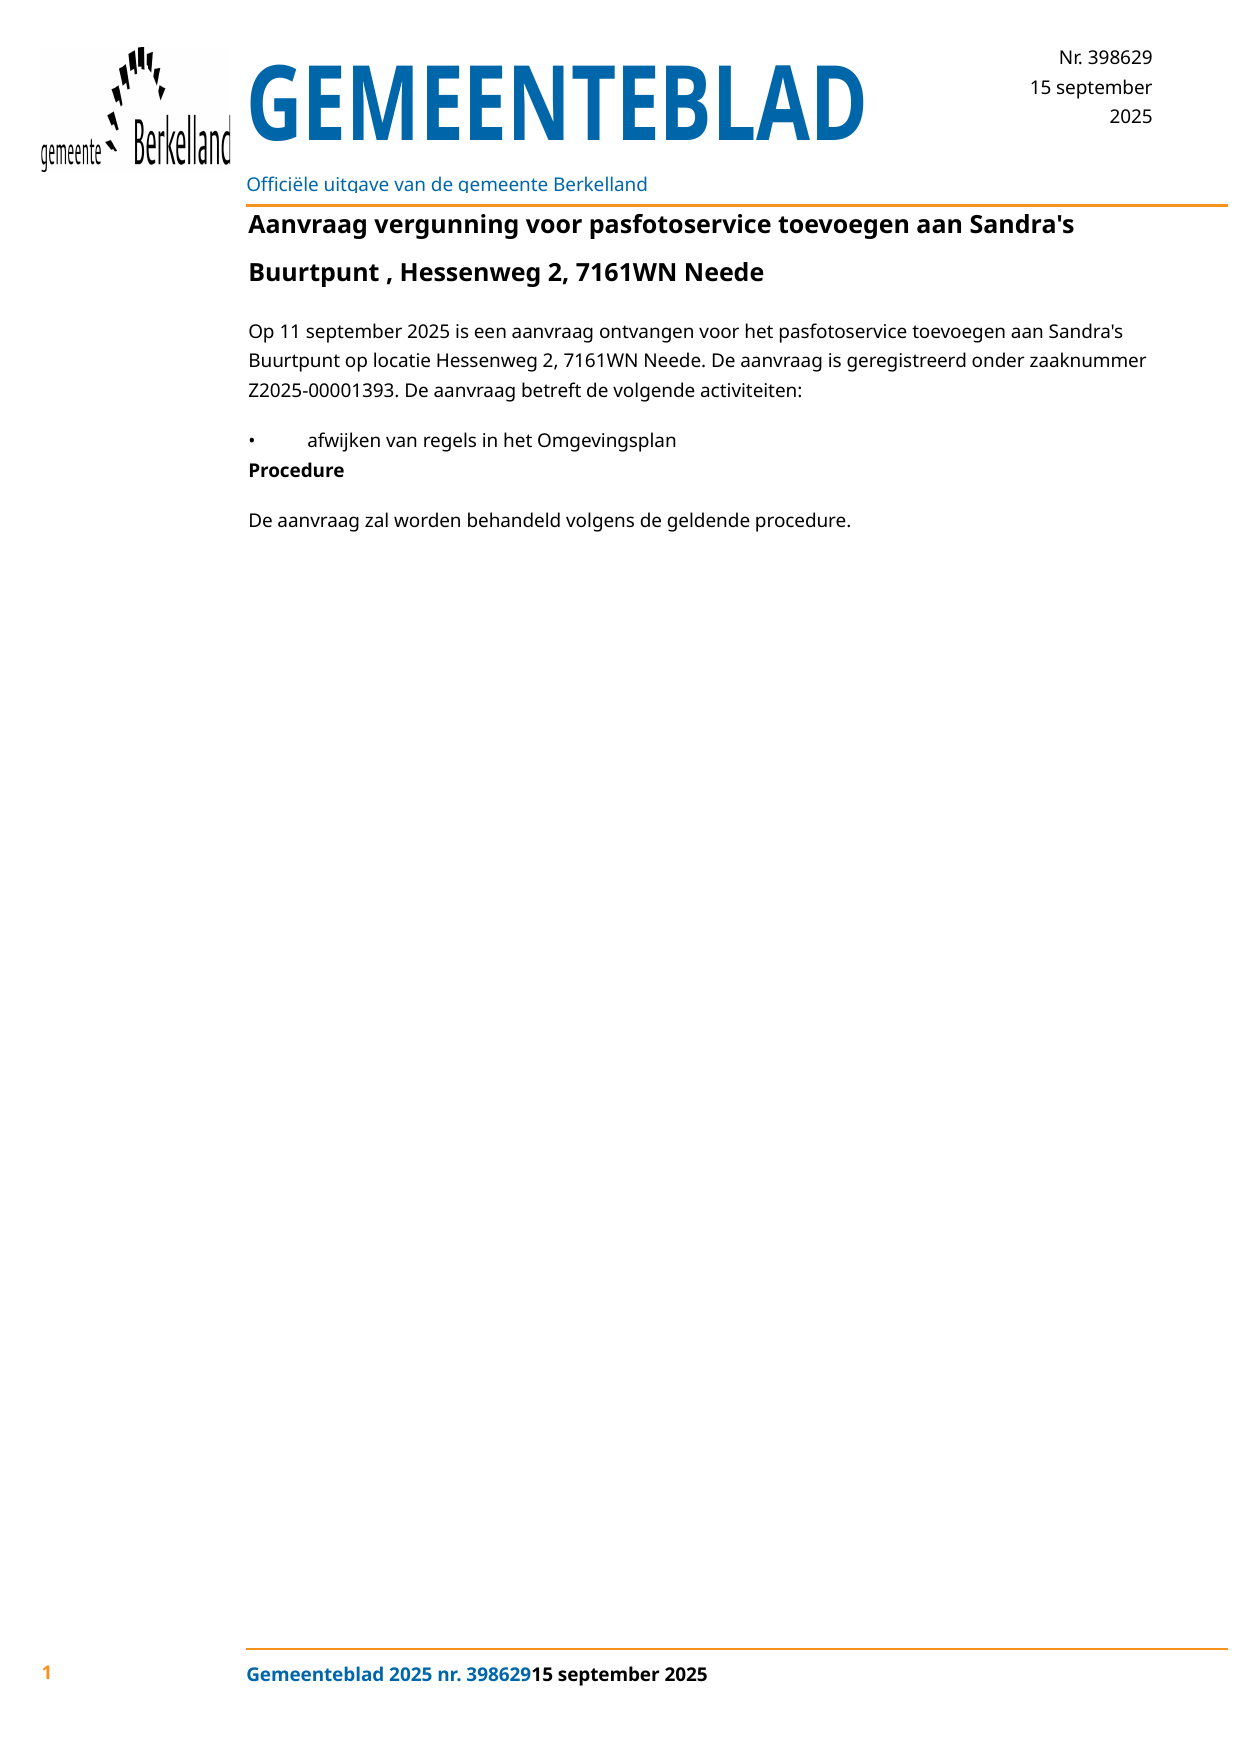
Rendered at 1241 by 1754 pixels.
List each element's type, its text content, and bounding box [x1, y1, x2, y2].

text De aanvraag zal worden behandeld volgens de geldende procedure. [248, 507, 1152, 533]
text Op 11 september 2025 is een aanvraag ontvangen voor het pasfotoservice toevoegen aan Sandra's Buurtpunt op locatie Hessenweg 2, 7161WN Neede. De aanvraag is geregistreerd onder zaaknummer Z2025-00001393. De aanvraag betreft de volgende activiteiten: [248, 318, 1152, 403]
list afwijken van regels in het Omgevingsplan [248, 427, 1152, 453]
text Procedure [248, 457, 1152, 483]
picture [41, 47, 231, 172]
text Aanvraag vergunning voor pasfotoservice toevoegen aan Sandra's Buurtpunt , Hessenweg 2, 7161WN Neede [248, 207, 1152, 288]
